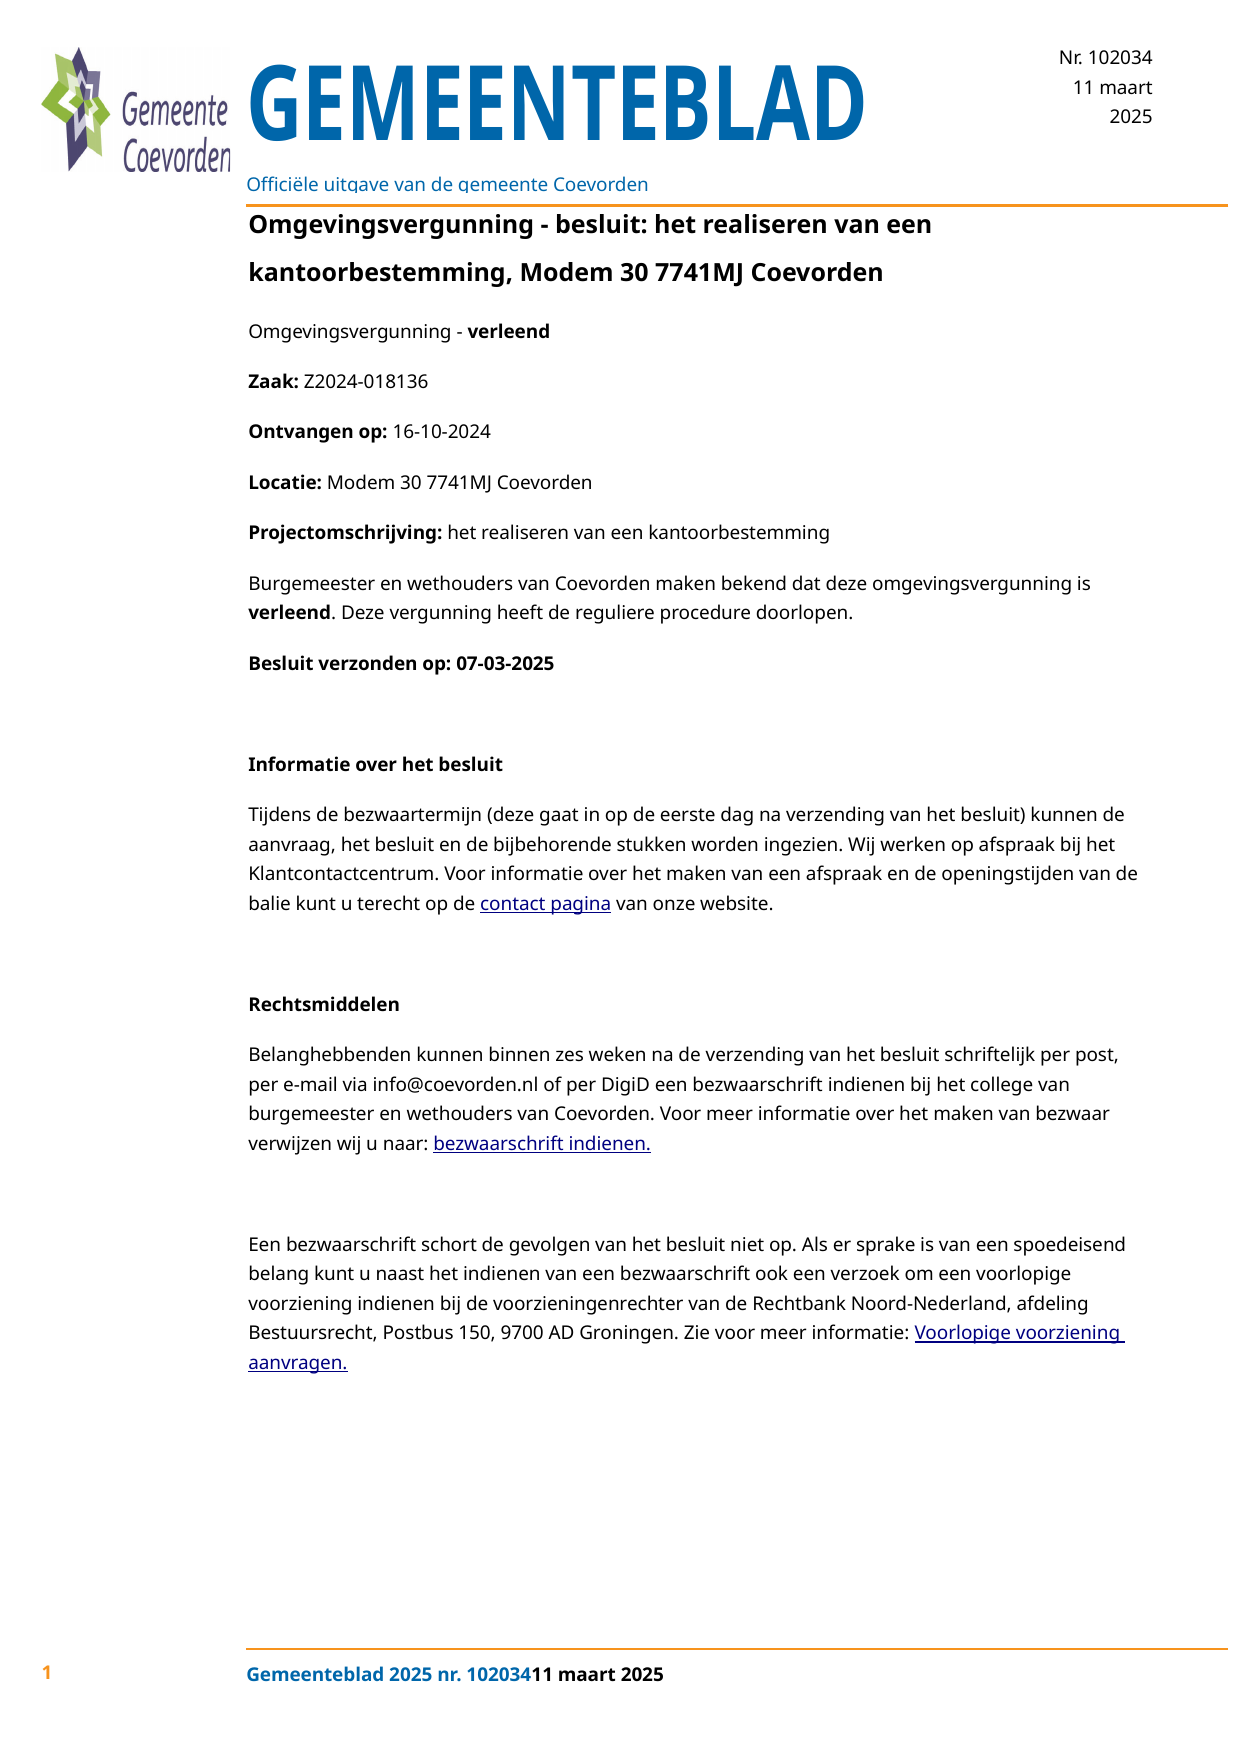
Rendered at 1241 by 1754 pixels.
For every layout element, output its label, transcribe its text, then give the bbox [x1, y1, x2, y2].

picture [41, 47, 231, 172]
text Belanghebbenden kunnen binnen zes weken na de verzending van het besluit schriftelijk per post, per e-mail via info@coevorden.nl of per DigiD een bezwaarschrift indienen bij het college van burgemeester en wethouders van Coevorden. Voor meer informatie over het maken van bezwaar verwijzen wij u naar: bezwaarschrift indienen. [248, 1041, 1152, 1156]
text Omgevingsvergunning - besluit: het realiseren van een kantoorbestemming, Modem 30 7741MJ Coevorden [248, 207, 1152, 288]
text Rechtsmiddelen [248, 991, 1152, 1017]
text Een bezwaarschrift schort de gevolgen van het besluit niet op. Als er sprake is van een spoedeisend belang kunt u naast het indienen van een bezwaarschrift ook een verzoek om een voorlopige voorziening indienen bij de voorzieningenrechter van de Rechtbank Noord-Nederland, afdeling Bestuursrecht, Postbus 150, 9700 AD Groningen. Zie voor meer informatie: Voorlopige voorziening aanvragen. [248, 1231, 1152, 1375]
text Informatie over het besluit [248, 751, 1152, 777]
text Zaak: Z2024-018136 [248, 368, 1152, 394]
text Omgevingsvergunning - verleend [248, 318, 1152, 344]
text Ontvangen op: 16-10-2024 [248, 419, 1152, 444]
text Tijdens de bezwaartermijn (deze gaat in op de eerste dag na verzending van het besluit) kunnen de aanvraag, het besluit en de bijbehorende stukken worden ingezien. Wij werken op afspraak bij het Klantcontactcentrum. Voor informatie over het maken van een afspraak en de openingstijden van de balie kunt u terecht op de contact pagina van onze website. [248, 801, 1152, 916]
text Burgemeester en wethouders van Coevorden maken bekend dat deze omgevingsvergunning is verleend. Deze vergunning heeft de reguliere procedure doorlopen. [248, 570, 1152, 625]
text Besluit verzonden op: 07-03-2025 [248, 650, 1152, 676]
text Projectomschrijving: het realiseren van een kantoorbestemming [248, 519, 1152, 545]
text Locatie: Modem 30 7741MJ Coevorden [248, 469, 1152, 495]
